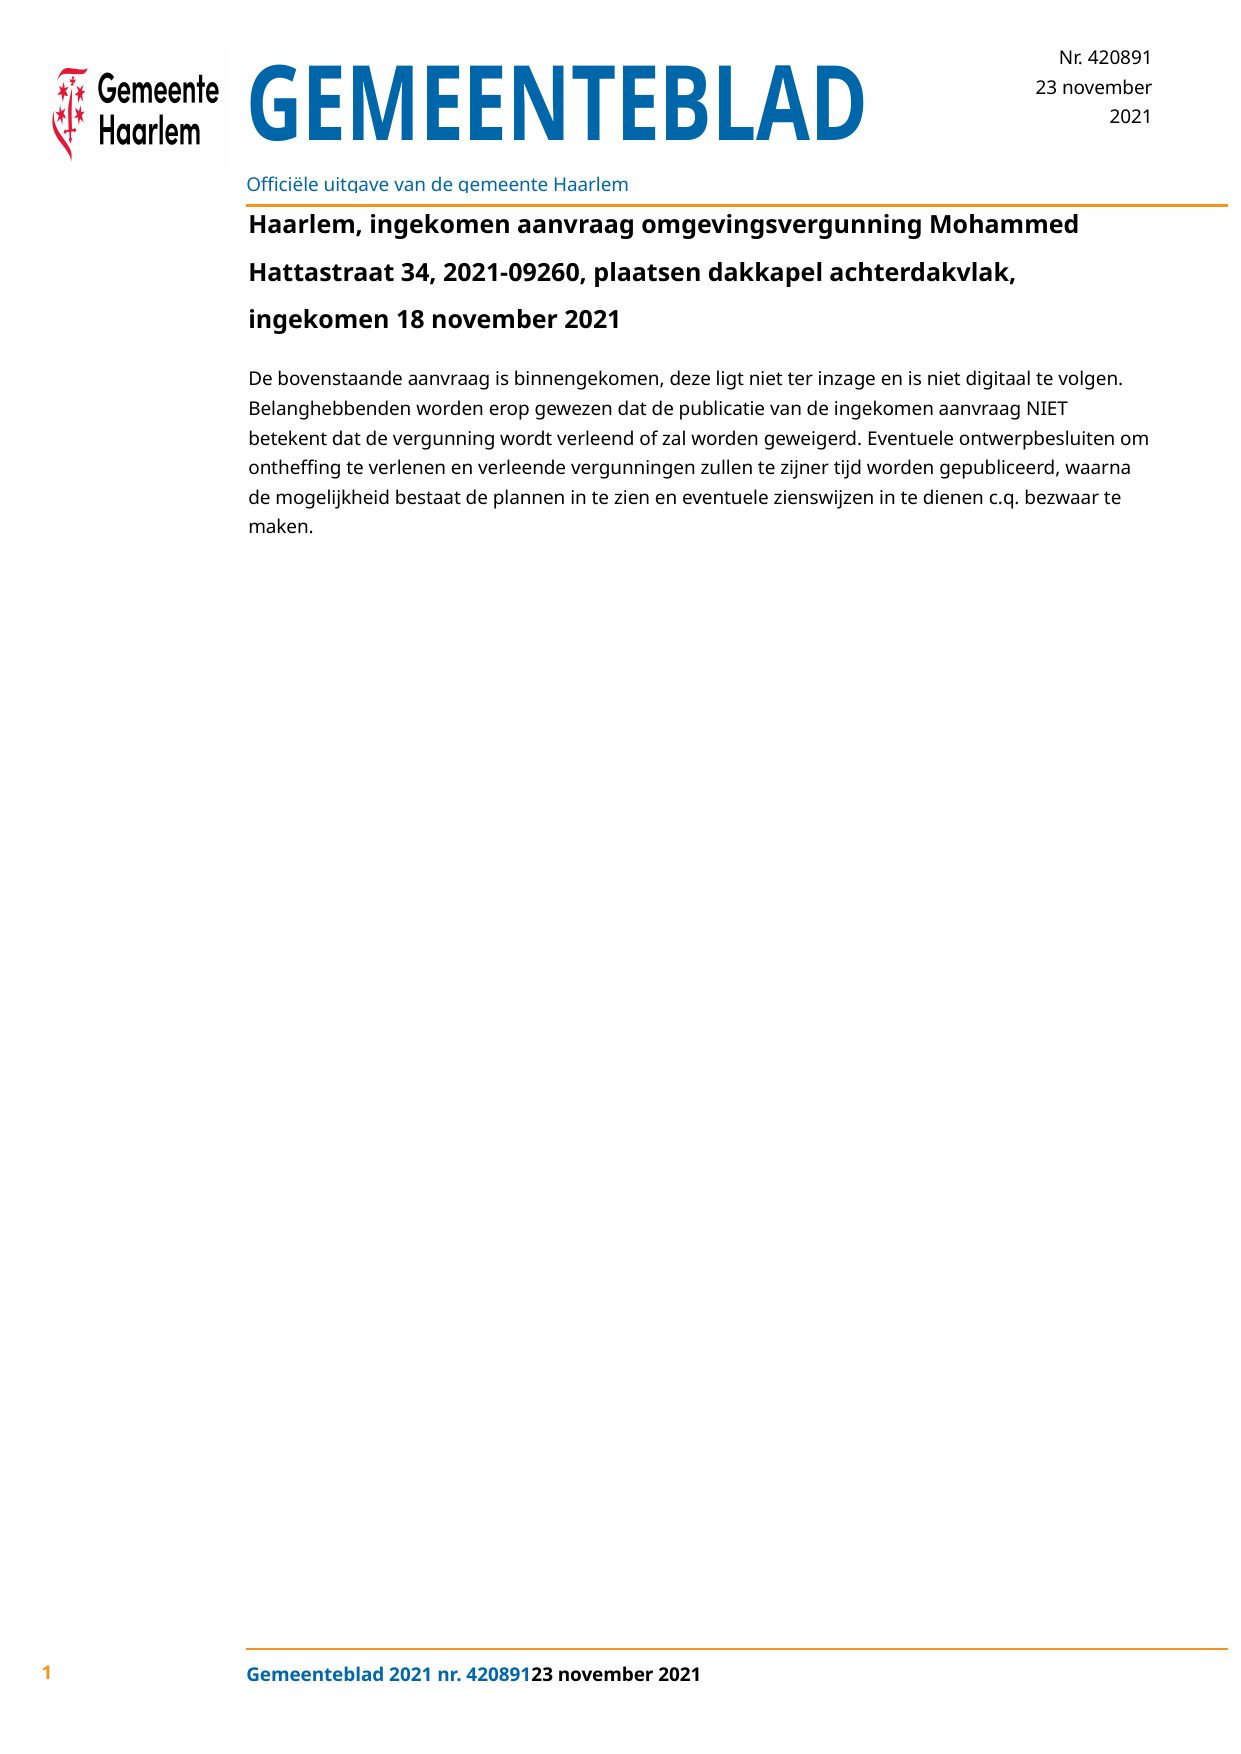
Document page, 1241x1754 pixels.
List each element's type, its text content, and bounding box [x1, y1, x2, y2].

picture [41, 47, 231, 172]
text De bovenstaande aanvraag is binnengekomen, deze ligt niet ter inzage en is niet digitaal te volgen. Belanghebbenden worden erop gewezen dat de publicatie van de ingekomen aanvraag NIET betekent dat de vergunning wordt verleend of zal worden geweigerd. Eventuele ontwerpbesluiten om ontheffing te verlenen en verleende vergunningen zullen te zijner tijd worden gepubliceerd, waarna de mogelijkheid bestaat de plannen in te zien en eventuele zienswijzen in te dienen c.q. bezwaar te maken. [248, 366, 1152, 539]
text Haarlem, ingekomen aanvraag omgevingsvergunning Mohammed Hattastraat 34, 2021-09260, plaatsen dakkapel achterdakvlak, ingekomen 18 november 2021 [248, 207, 1152, 336]
